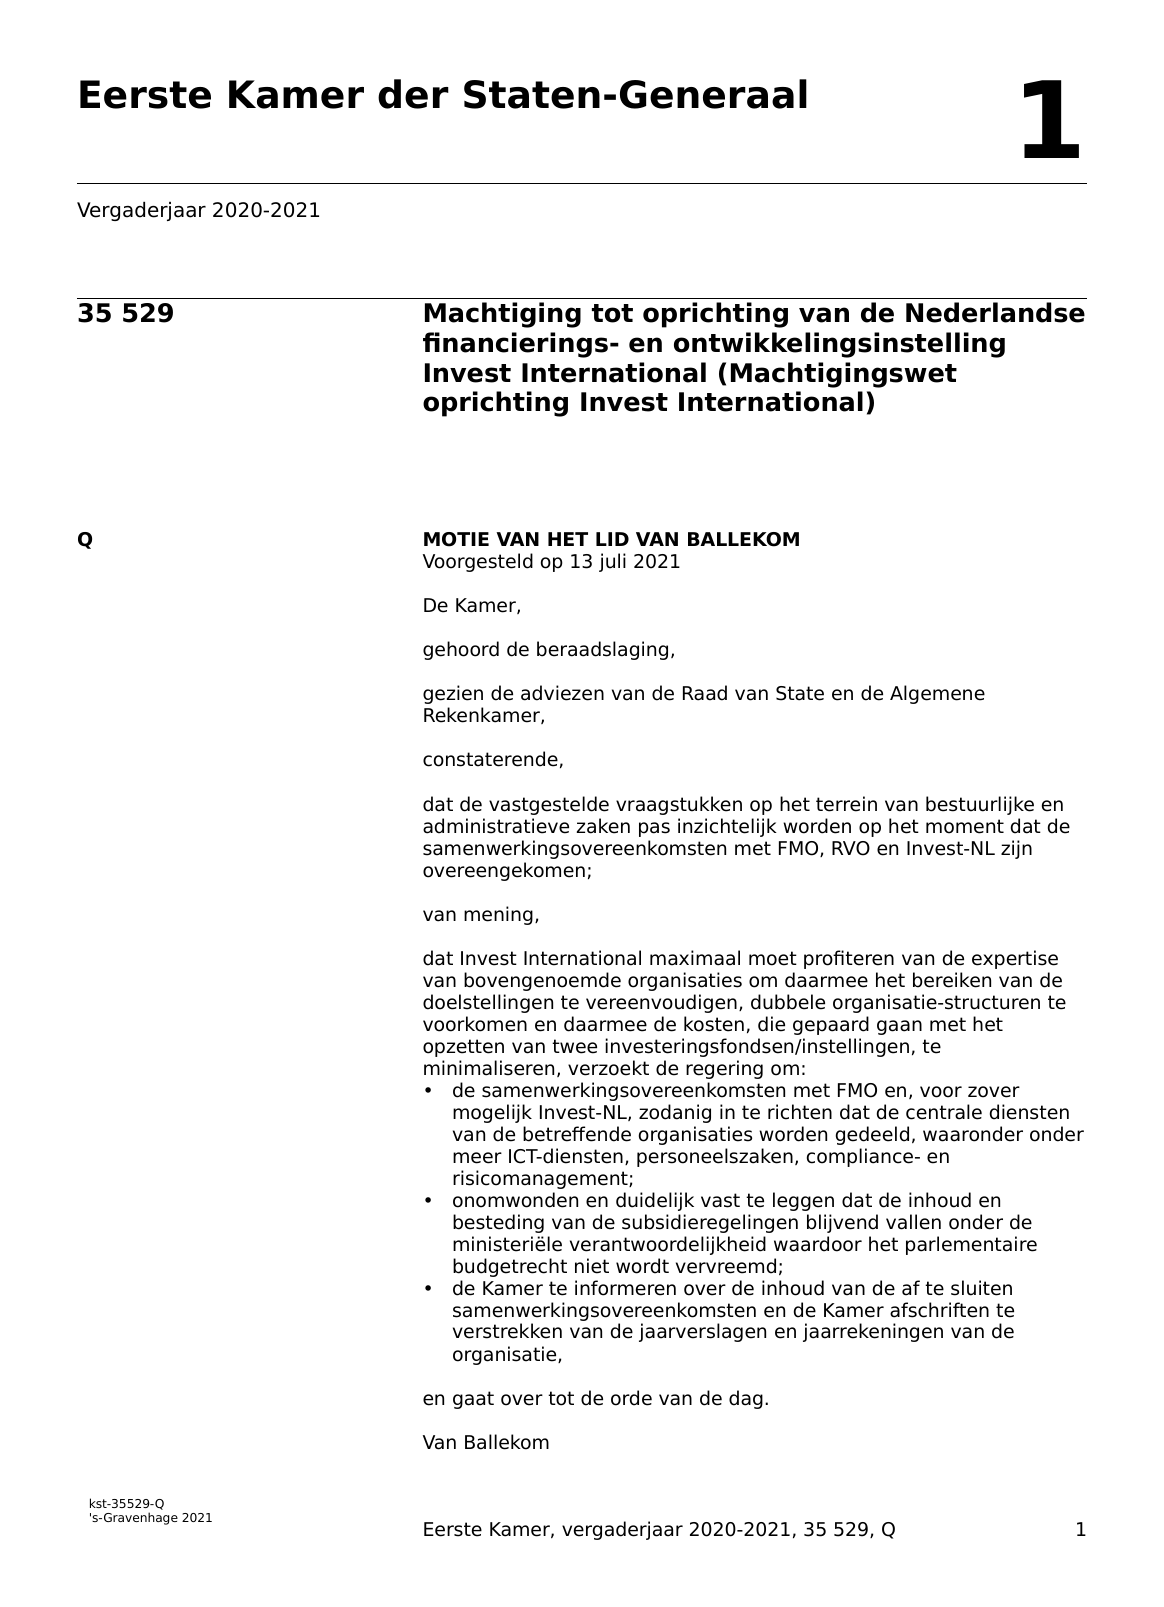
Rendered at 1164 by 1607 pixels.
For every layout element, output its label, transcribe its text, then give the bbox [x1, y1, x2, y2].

text • onomwonden en duidelijk vast te leggen dat de inhoud en besteding van de subsidieregelingen blijvend vallen onder de ministeriële verantwoordelijkheid waardoor het parlementaire budgetrecht niet wordt vervreemd; [422, 1189, 1087, 1277]
text constaterende, [422, 749, 1087, 771]
text Voorgesteld op 13 juli 2021 [422, 551, 1087, 573]
table_cell Vergaderjaar 2020-2021 [77, 184, 1087, 298]
text dat Invest International maximaal moet profiteren van de expertise van bovengenoemde organisaties om daarmee het bereiken van de doelstellingen te vereenvoudigen, dubbele organisatie-structuren te voorkomen en daarmee de kosten, die gepaard gaan met het opzetten van twee investeringsfondsen/instellingen, te minimaliseren, verzoekt de regering om: [422, 948, 1087, 1080]
text • de samenwerkingsovereenkomsten met FMO en, voor zover mogelijk Invest-NL, zodanig in te richten dat de centrale diensten van de betreffende organisaties worden gedeeld, waaronder onder meer ICT-diensten, personeelszaken, compliance- en risicomanagement; [422, 1080, 1087, 1189]
text dat de vastgestelde vraagstukken op het terrein van bestuurlijke en administratieve zaken pas inzichtelijk worden op het moment dat de samenwerkingsovereenkomsten met FMO, RVO en Invest-NL zijn overeengekomen; [422, 793, 1087, 881]
text 's-Gravenhage 2021 [88, 1511, 323, 1525]
text • de Kamer te informeren over de inhoud van de af te sluiten samenwerkingsovereenkomsten en de Kamer afschriften te verstrekken van de jaarverslagen en jaarrekeningen van de organisatie, [422, 1277, 1087, 1365]
text gehoord de beraadslaging, [422, 639, 1087, 661]
text De Kamer, [422, 595, 1087, 617]
text kst-35529-Q [88, 1497, 323, 1511]
text van mening, [422, 904, 1087, 926]
table_header Eerste Kamer der Staten-Generaal [77, 59, 886, 183]
text Van Ballekom [422, 1432, 1087, 1454]
subtitle Q MOTIE VAN HET LID VAN BALLEKOM [77, 529, 1087, 551]
text gezien de adviezen van de Raad van State en de Algemene Rekenkamer, [422, 683, 1087, 727]
text en gaat over tot de orde van de dag. [422, 1388, 1087, 1409]
subtitle 35 529 Machtiging tot oprichting van de Nederlandse financierings- en ontwikkelingsinstelling Invest International (Machtigingswet oprichting Invest International) [77, 299, 1087, 418]
table_header 1 [886, 59, 1087, 183]
